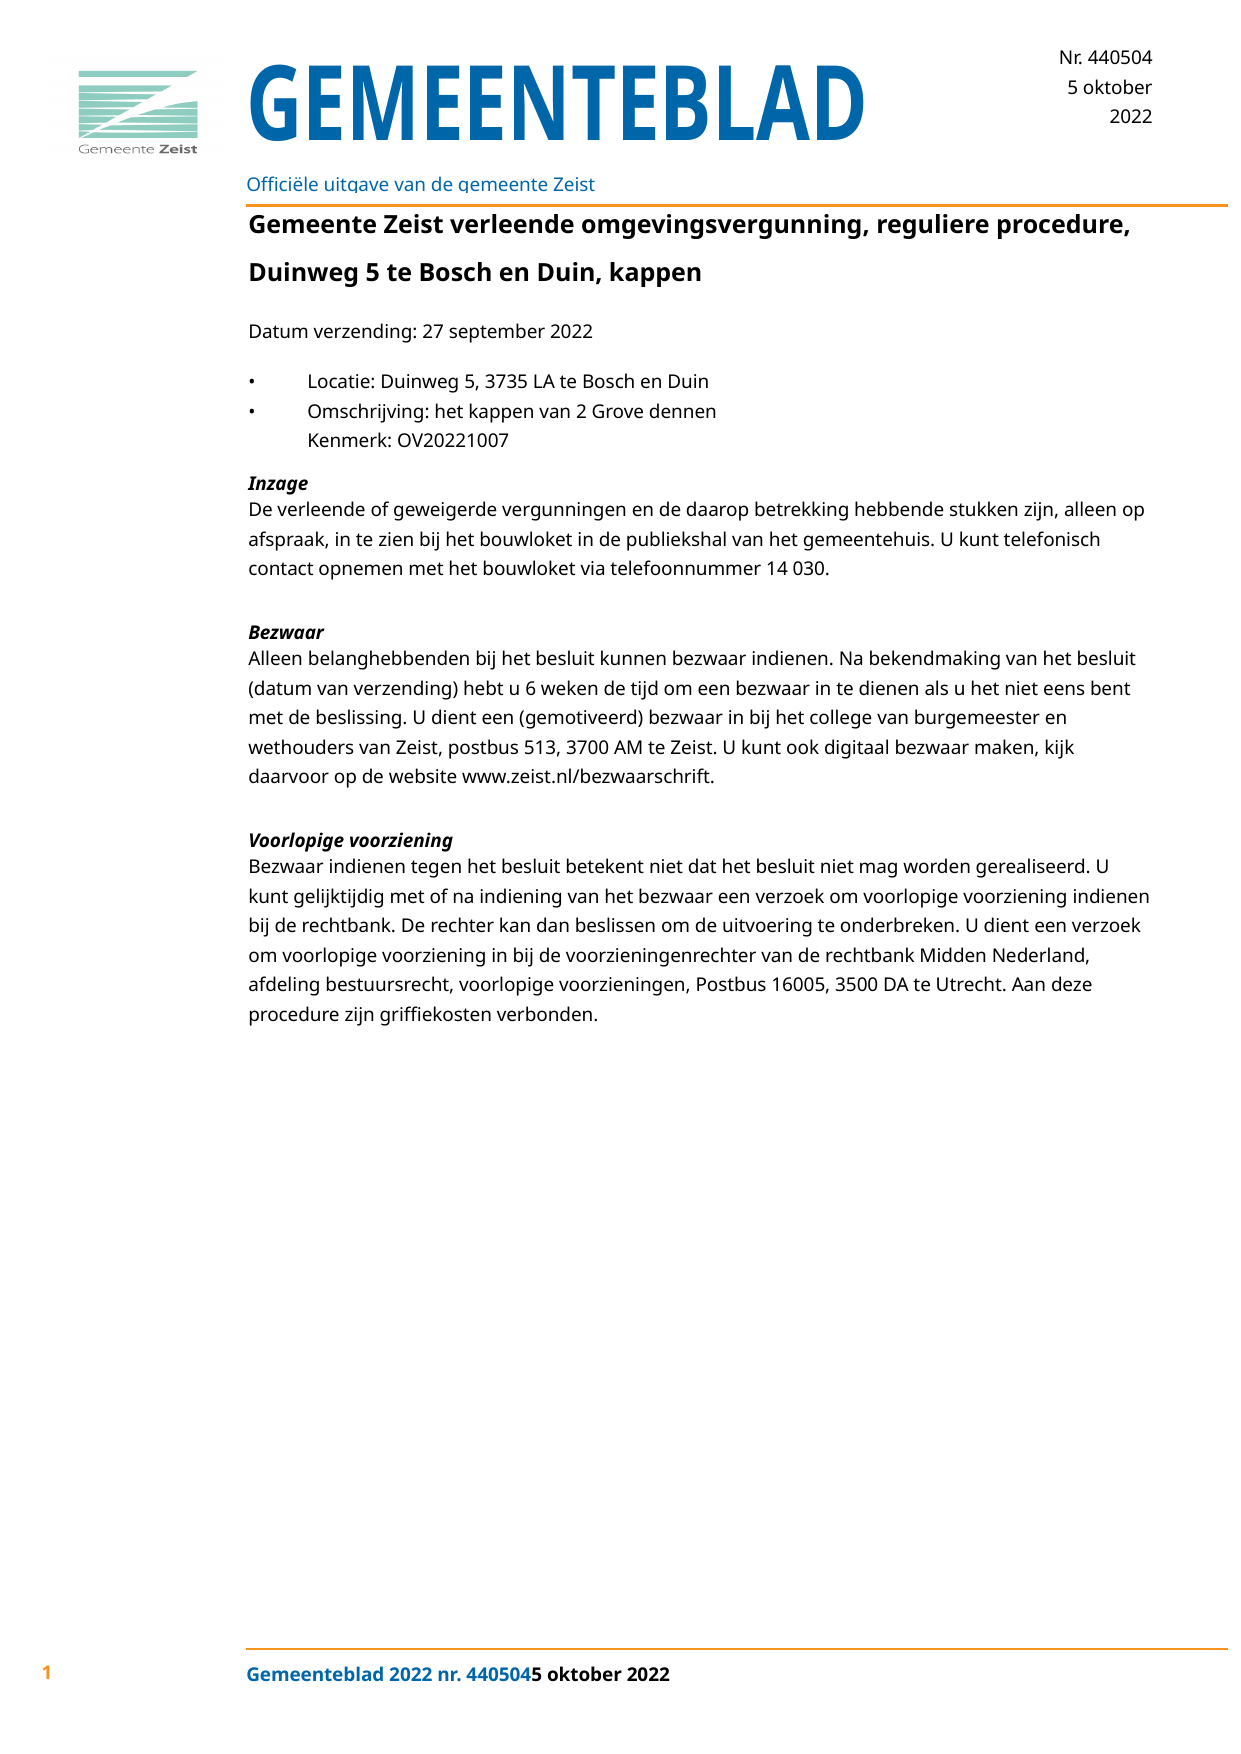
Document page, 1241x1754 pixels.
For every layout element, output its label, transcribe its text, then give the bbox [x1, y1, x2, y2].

list Kenmerk: OV20221007 [248, 427, 1152, 453]
text Voorlopige voorziening [248, 827, 1152, 853]
list Locatie: Duinweg 5, 3735 LA te Bosch en Duin [248, 368, 1152, 394]
text Datum verzending: 27 september 2022 [248, 318, 1152, 344]
picture [41, 47, 231, 172]
text Alleen belanghebbenden bij het besluit kunnen bezwaar indienen. Na bekendmaking van het besluit (datum van verzending) hebt u 6 weken de tijd om een bezwaar in te dienen als u het niet eens bent met de beslissing. U dient een (gemotiveerd) bezwaar in bij het college van burgemeester en wethouders van Zeist, postbus 513, 3700 AM te Zeist. U kunt ook digitaal bezwaar maken, kijk daarvoor op de website www.zeist.nl/bezwaarschrift. [248, 645, 1152, 789]
text Bezwaar [248, 619, 1152, 645]
text Bezwaar indienen tegen het besluit betekent niet dat het besluit niet mag worden gerealiseerd. U kunt gelijktijdig met of na indiening van het bezwaar een verzoek om voorlopige voorziening indienen bij de rechtbank. De rechter kan dan beslissen om de uitvoering te onderbreken. U dient een verzoek om voorlopige voorziening in bij de voorzieningenrechter van de rechtbank Midden Nederland, afdeling bestuursrecht, voorlopige voorzieningen, Postbus 16005, 3500 DA te Utrecht. Aan deze procedure zijn griffiekosten verbonden. [248, 853, 1152, 1027]
text De verleende of geweigerde vergunningen en de daarop betrekking hebbende stukken zijn, alleen op afspraak, in te zien bij het bouwloket in de publiekshal van het gemeentehuis. U kunt telefonisch contact opnemen met het bouwloket via telefoonnummer 14 030. [248, 496, 1152, 581]
list Omschrijving: het kappen van 2 Grove dennen [248, 398, 1152, 424]
text Inzage [248, 471, 1152, 496]
text Gemeente Zeist verleende omgevingsvergunning, reguliere procedure, Duinweg 5 te Bosch en Duin, kappen [248, 207, 1152, 288]
